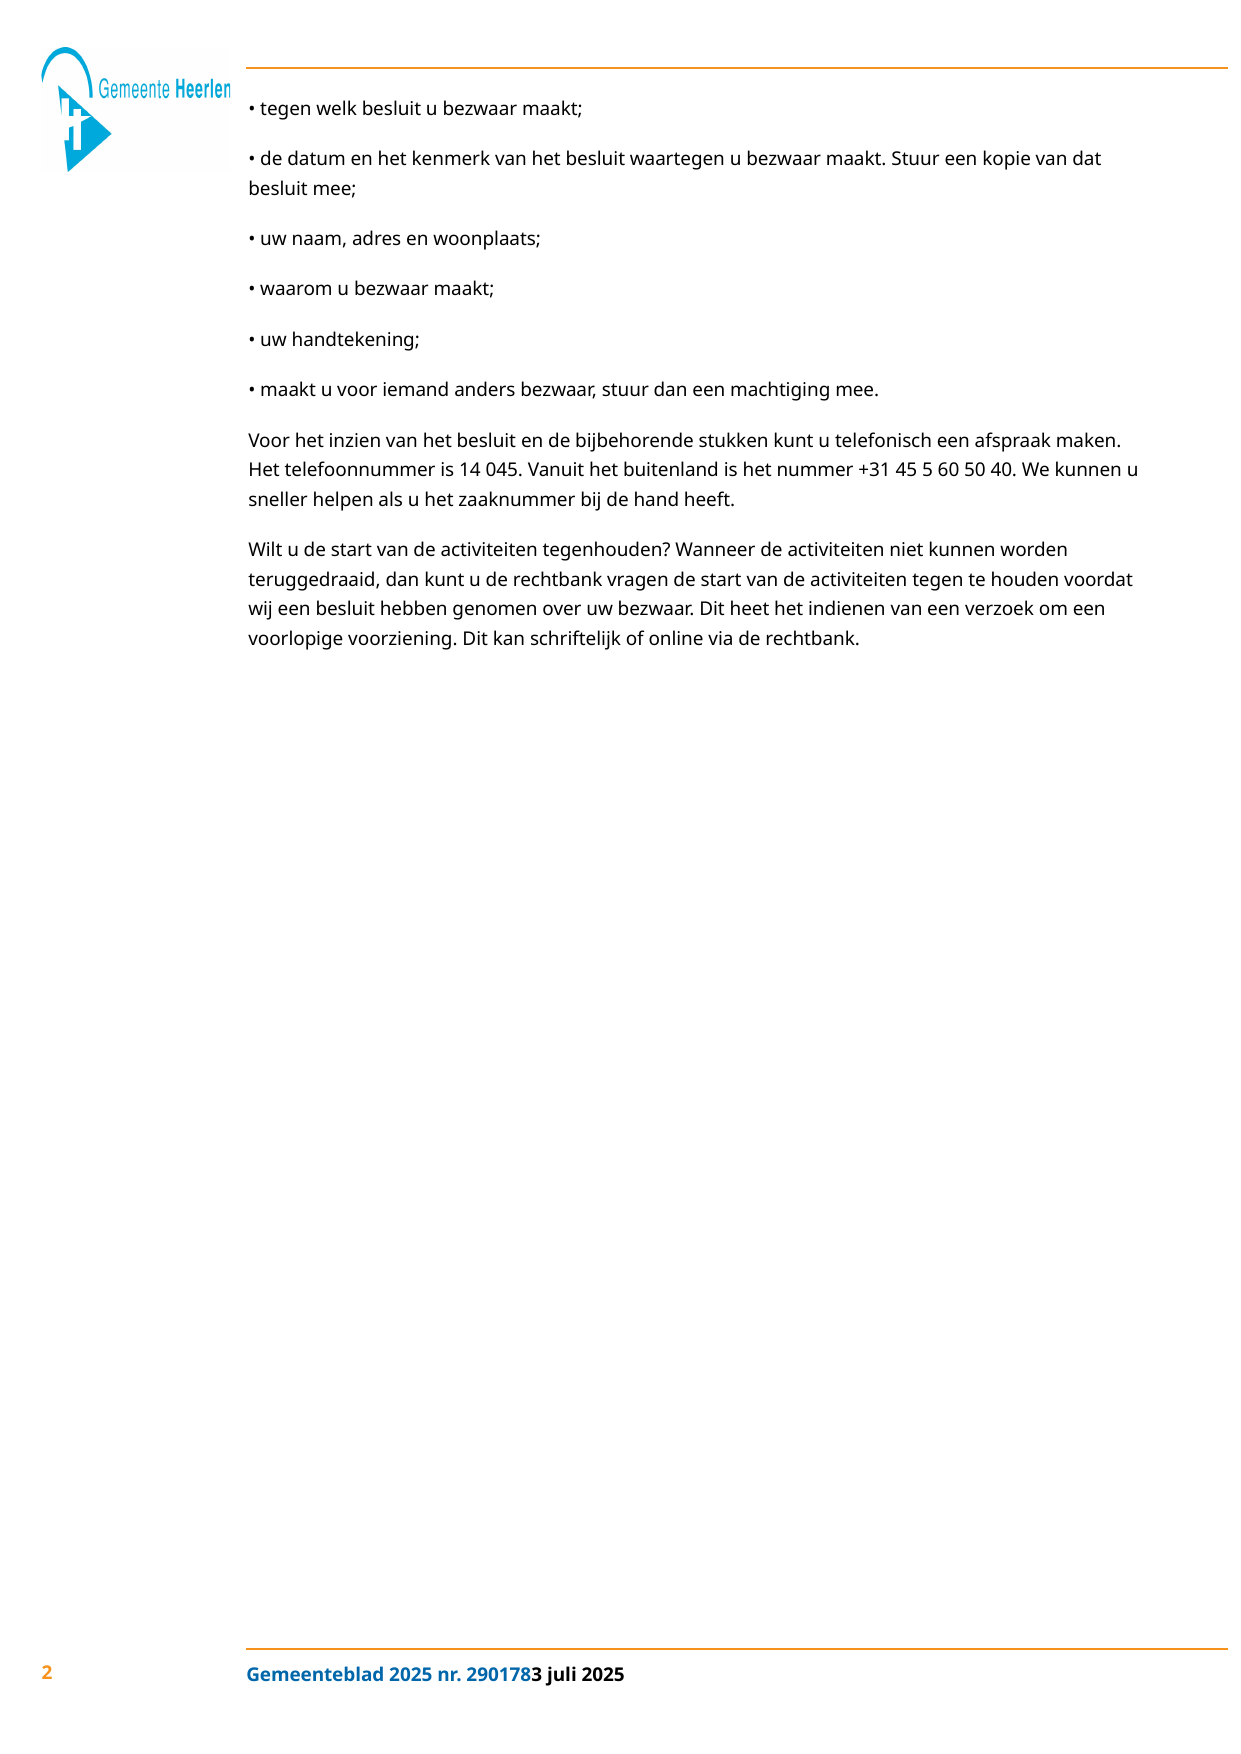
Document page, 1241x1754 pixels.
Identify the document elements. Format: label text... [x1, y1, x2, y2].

text Voor het inzien van het besluit en de bijbehorende stukken kunt u telefonisch een afspraak maken. Het telefoonnummer is 14 045. Vanuit het buitenland is het nummer +31 45 5 60 50 40. We kunnen u sneller helpen als u het zaaknummer bij de hand heeft. [248, 427, 1152, 512]
text • maakt u voor iemand anders bezwaar, stuur dan een machtiging mee. [248, 376, 1152, 402]
text Wilt u de start van de activiteiten tegenhouden? Wanneer de activiteiten niet kunnen worden teruggedraaid, dan kunt u de rechtbank vragen de start van de activiteiten tegen te houden voordat wij een besluit hebben genomen over uw bezwaar. Dit heet het indienen van een verzoek om een voorlopige voorziening. Dit kan schriftelijk of online via de rechtbank. [248, 536, 1152, 651]
text • de datum en het kenmerk van het besluit waartegen u bezwaar maakt. Stuur een kopie van dat besluit mee; [248, 145, 1152, 201]
text • waarom u bezwaar maakt; [248, 276, 1152, 301]
text • tegen welk besluit u bezwaar maakt; [248, 95, 1152, 121]
text • uw naam, adres en woonplaats; [248, 225, 1152, 251]
picture [41, 47, 231, 172]
text • uw handtekening; [248, 326, 1152, 352]
picture [41, 47, 59, 70]
